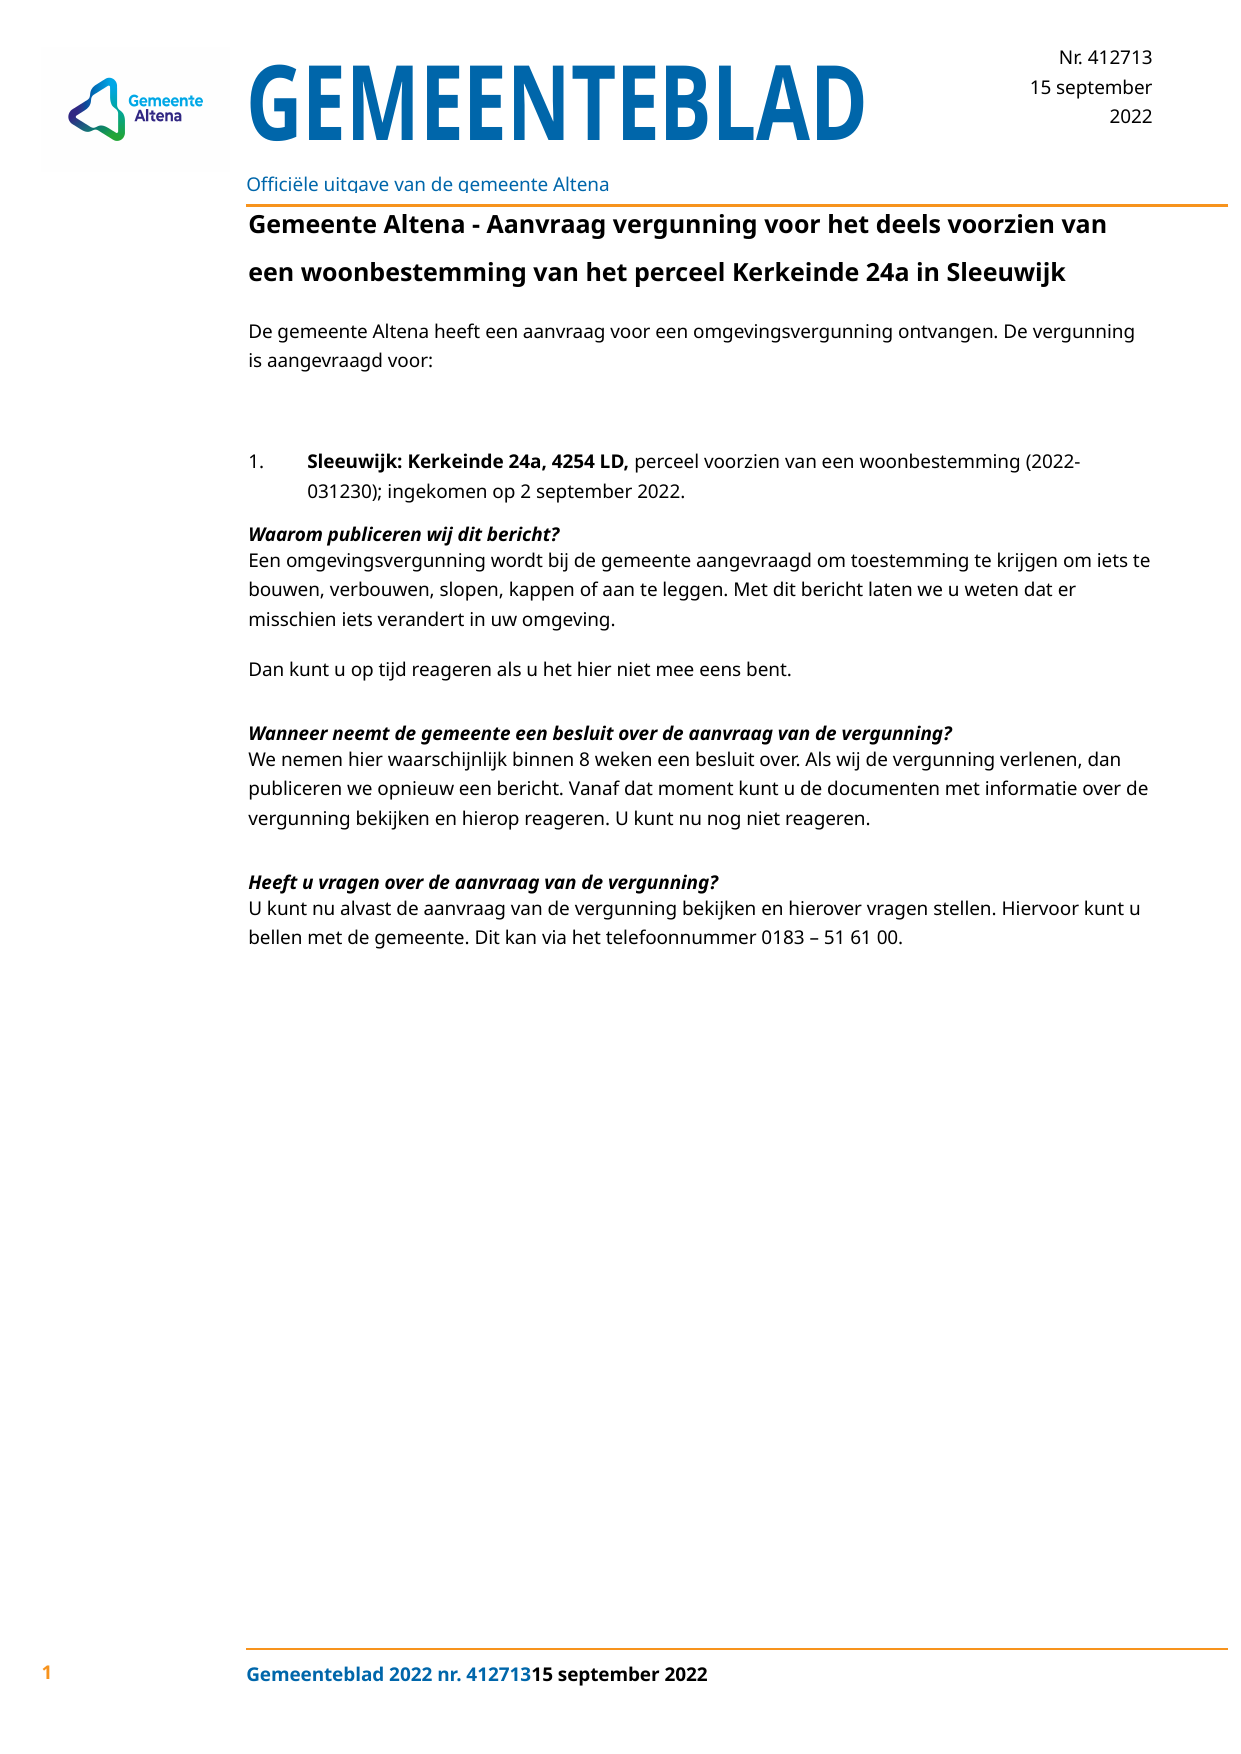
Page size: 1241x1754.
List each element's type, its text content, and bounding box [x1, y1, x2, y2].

text Wanneer neemt de gemeente een besluit over de aanvraag van de vergunning? [248, 720, 1152, 746]
picture [41, 47, 231, 172]
list Sleeuwijk: Kerkeinde 24a, 4254 LD, perceel voorzien van een woonbestemming (2022-031230); ingekomen op 2 september 2022. [248, 448, 1152, 504]
text De gemeente Altena heeft een aanvraag voor een omgevingsvergunning ontvangen. De vergunning is aangevraagd voor: [248, 318, 1152, 373]
text Dan kunt u op tijd reageren als u het hier niet mee eens bent. [248, 656, 1152, 682]
text Een omgevingsvergunning wordt bij de gemeente aangevraagd om toestemming te krijgen om iets te bouwen, verbouwen, slopen, kappen of aan te leggen. Met dit bericht laten we u weten dat er misschien iets verandert in uw omgeving. [248, 547, 1152, 632]
text Gemeente Altena - Aanvraag vergunning voor het deels voorzien van een woonbestemming van het perceel Kerkeinde 24a in Sleeuwijk [248, 207, 1152, 288]
text U kunt nu alvast de aanvraag van de vergunning bekijken en hierover vragen stellen. Hiervoor kunt u bellen met de gemeente. Dit kan via het telefoonnummer 0183 – 51 61 00. [248, 895, 1152, 950]
text Waarom publiceren wij dit bericht? [248, 521, 1152, 547]
text Heeft u vragen over de aanvraag van de vergunning? [248, 869, 1152, 895]
text We nemen hier waarschijnlijk binnen 8 weken een besluit over. Als wij de vergunning verlenen, dan publiceren we opnieuw een bericht. Vanaf dat moment kunt u de documenten met informatie over de vergunning bekijken en hierop reageren. U kunt nu nog niet reageren. [248, 746, 1152, 831]
